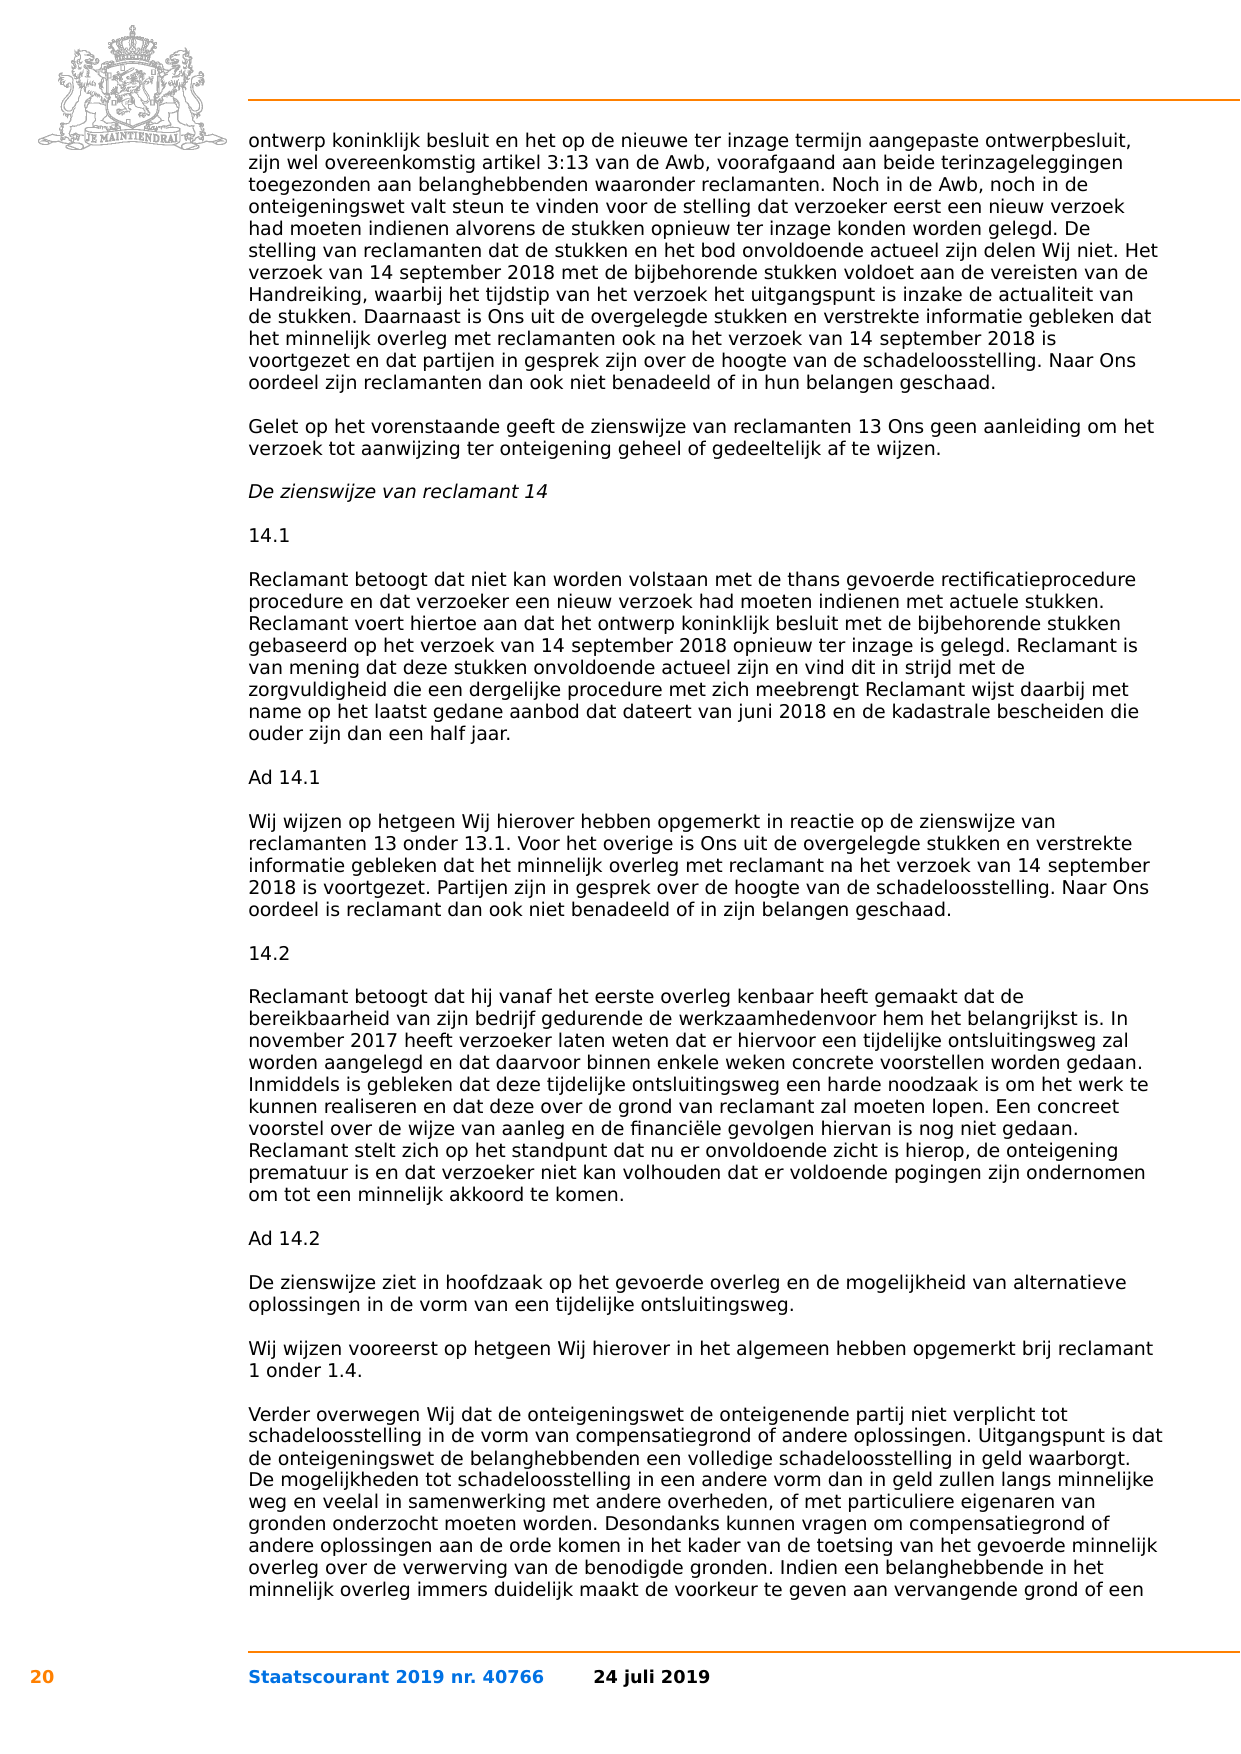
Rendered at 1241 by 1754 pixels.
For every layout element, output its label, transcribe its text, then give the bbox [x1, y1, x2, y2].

subtitle De zienswijze van reclamant 14 [248, 481, 1163, 503]
text Ad 14.1 [248, 767, 1163, 789]
text Reclamant betoogt dat niet kan worden volstaan met de thans gevoerde rectificatieprocedure procedure en dat verzoeker een nieuw verzoek had moeten indienen met actuele stukken. Reclamant voert hiertoe aan dat het ontwerp koninklijk besluit met de bijbehorende stukken gebaseerd op het verzoek van 14 september 2018 opnieuw ter inzage is gelegd. Reclamant is van mening dat deze stukken onvoldoende actueel zijn en vind dit in strijd met de zorgvuldigheid die een dergelijke procedure met zich meebrengt Reclamant wijst daarbij met name op het laatst gedane aanbod dat dateert van juni 2018 en de kadastrale bescheiden die ouder zijn dan een half jaar. [248, 569, 1163, 745]
text Ad 14.2 [248, 1228, 1163, 1250]
picture [38, 25, 227, 150]
text 14.2 [248, 942, 1163, 964]
text Wij wijzen vooreerst op hetgeen Wij hierover in het algemeen hebben opgemerkt brij reclamant 1 onder 1.4. [248, 1338, 1163, 1382]
text De zienswijze ziet in hoofdzaak op het gevoerde overleg en de mogelijkheid van alternatieve oplossingen in de vorm van een tijdelijke ontsluitingsweg. [248, 1272, 1163, 1316]
text Gelet op het vorenstaande geeft de zienswijze van reclamanten 13 Ons geen aanleiding om het verzoek tot aanwijzing ter onteigening geheel of gedeeltelijk af te wijzen. [248, 416, 1163, 459]
text ontwerp koninklijk besluit en het op de nieuwe ter inzage termijn aangepaste ontwerpbesluit, zijn wel overeenkomstig artikel 3:13 van de Awb, voorafgaand aan beide terinzageleggingen toegezonden aan belanghebbenden waaronder reclamanten. Noch in de Awb, noch in de onteigeningswet valt steun te vinden voor de stelling dat verzoeker eerst een nieuw verzoek had moeten indienen alvorens de stukken opnieuw ter inzage konden worden gelegd. De stelling van reclamanten dat de stukken en het bod onvoldoende actueel zijn delen Wij niet. Het verzoek van 14 september 2018 met de bijbehorende stukken voldoet aan de vereisten van de Handreiking, waarbij het tijdstip van het verzoek het uitgangspunt is inzake de actualiteit van de stukken. Daarnaast is Ons uit de overgelegde stukken en verstrekte informatie gebleken dat het minnelijk overleg met reclamanten ook na het verzoek van 14 september 2018 is voortgezet en dat partijen in gesprek zijn over de hoogte van de schadeloosstelling. Naar Ons oordeel zijn reclamanten dan ook niet benadeeld of in hun belangen geschaad. [248, 130, 1163, 394]
text Reclamant betoogt dat hij vanaf het eerste overleg kenbaar heeft gemaakt dat de bereikbaarheid van zijn bedrijf gedurende de werkzaamhedenvoor hem het belangrijkst is. In november 2017 heeft verzoeker laten weten dat er hiervoor een tijdelijke ontsluitingsweg zal worden aangelegd en dat daarvoor binnen enkele weken concrete voorstellen worden gedaan. Inmiddels is gebleken dat deze tijdelijke ontsluitingsweg een harde noodzaak is om het werk te kunnen realiseren en dat deze over de grond van reclamant zal moeten lopen. Een concreet voorstel over de wijze van aanleg en de financiële gevolgen hiervan is nog niet gedaan. Reclamant stelt zich op het standpunt dat nu er onvoldoende zicht is hierop, de onteigening prematuur is en dat verzoeker niet kan volhouden dat er voldoende pogingen zijn ondernomen om tot een minnelijk akkoord te komen. [248, 986, 1163, 1206]
text Wij wijzen op hetgeen Wij hierover hebben opgemerkt in reactie op de zienswijze van reclamanten 13 onder 13.1. Voor het overige is Ons uit de overgelegde stukken en verstrekte informatie gebleken dat het minnelijk overleg met reclamant na het verzoek van 14 september 2018 is voortgezet. Partijen zijn in gesprek over de hoogte van de schadeloosstelling. Naar Ons oordeel is reclamant dan ook niet benadeeld of in zijn belangen geschaad. [248, 811, 1163, 921]
text Verder overwegen Wij dat de onteigeningswet de onteigenende partij niet verplicht tot schadeloosstelling in de vorm van compensatiegrond of andere oplossingen. Uitgangspunt is dat de onteigeningswet de belanghebbenden een volledige schadeloosstelling in geld waarborgt. De mogelijkheden tot schadeloosstelling in een andere vorm dan in geld zullen langs minnelijke weg en veelal in samenwerking met andere overheden, of met particuliere eigenaren van gronden onderzocht moeten worden. Desondanks kunnen vragen om compensatiegrond of andere oplossingen aan de orde komen in het kader van de toetsing van het gevoerde minnelijk overleg over de verwerving van de benodigde gronden. Indien een belanghebbende in het minnelijk overleg immers duidelijk maakt de voorkeur te geven aan vervangende grond of een [248, 1403, 1163, 1601]
text 14.1 [248, 525, 1163, 547]
